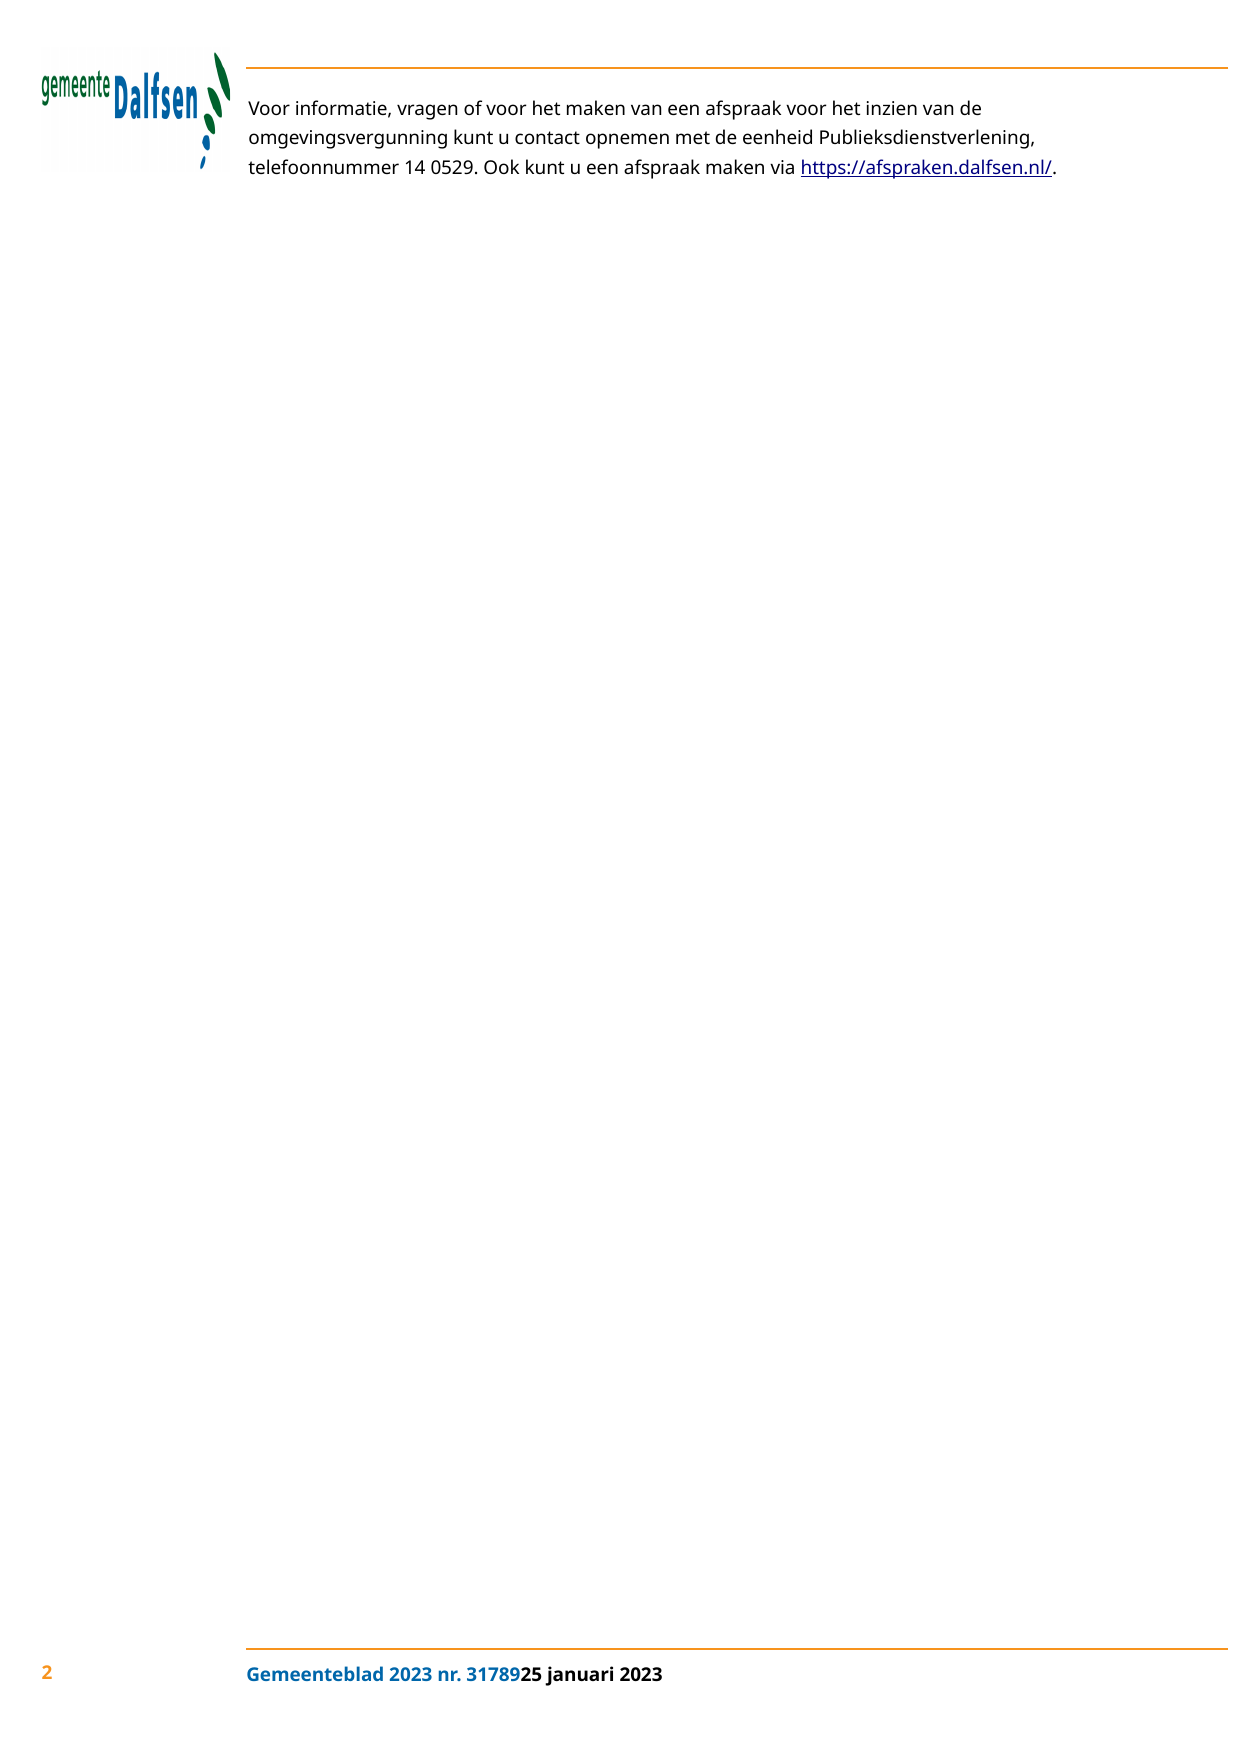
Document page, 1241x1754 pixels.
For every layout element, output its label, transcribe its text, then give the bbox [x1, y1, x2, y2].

text Voor informatie, vragen of voor het maken van een afspraak voor het inzien van de omgevingsvergunning kunt u contact opnemen met de eenheid Publieksdienstverlening, telefoonnummer 14 0529. Ook kunt u een afspraak maken via https://afspraken.dalfsen.nl/. [248, 95, 1152, 180]
picture [41, 47, 231, 172]
